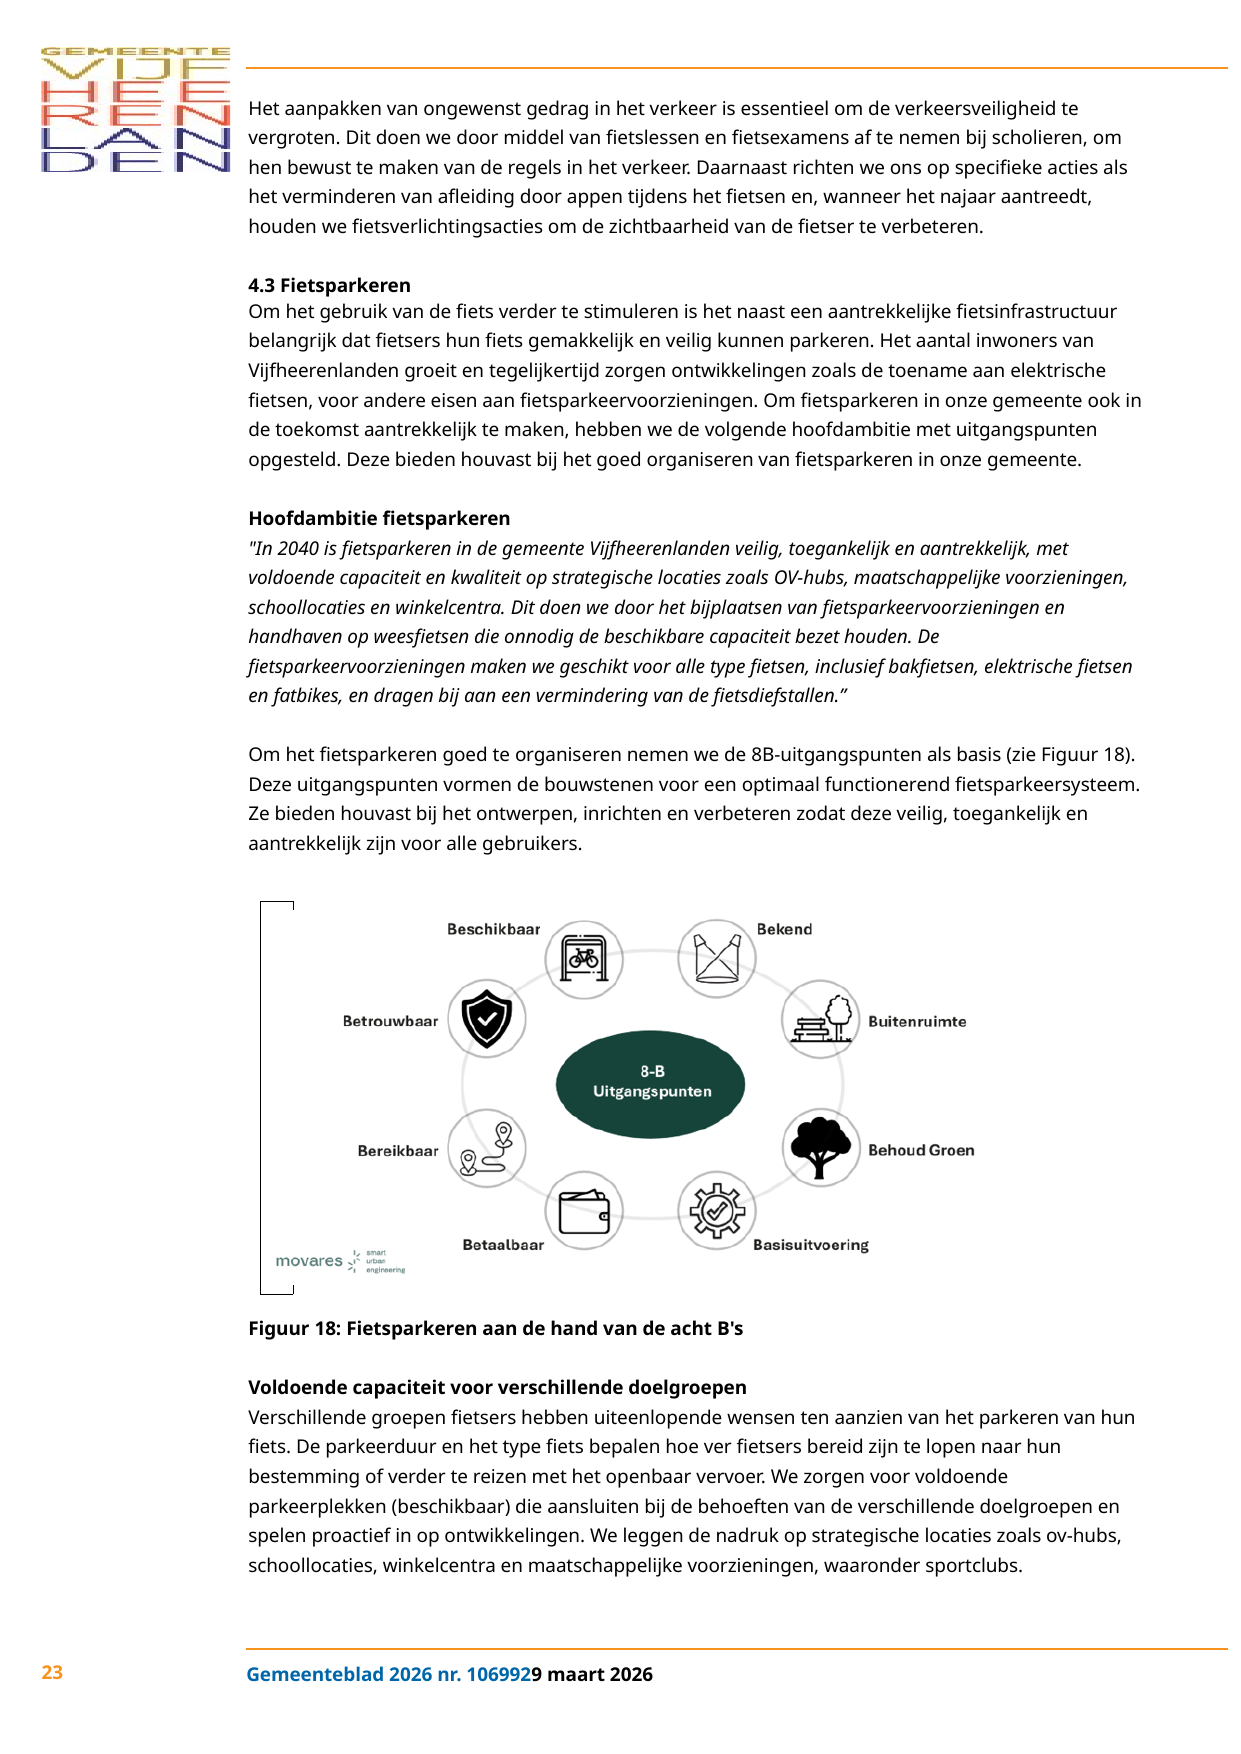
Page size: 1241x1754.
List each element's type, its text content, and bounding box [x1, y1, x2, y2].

text Het aanpakken van ongewenst gedrag in het verkeer is essentieel om de verkeersveiligheid te vergroten. Dit doen we door middel van fietslessen en fietsexamens af te nemen bij scholieren, om hen bewust te maken van de regels in het verkeer. Daarnaast richten we ons op specifieke acties als het verminderen van afleiding door appen tijdens het fietsen en, wanneer het najaar aantreedt, houden we fietsverlichtingsacties om de zichtbaarheid van de fietser te verbeteren. [248, 95, 1152, 239]
text Verschillende groepen fietsers hebben uiteenlopende wensen ten aanzien van het parkeren van hun fiets. De parkeerduur en het type fiets bepalen hoe ver fietsers bereid zijn te lopen naar hun bestemming of verder te reizen met het openbaar vervoer. We zorgen voor voldoende parkeerplekken (beschikbaar) die aansluiten bij de behoeften van de verschillende doelgroepen en spelen proactief in op ontwikkelingen. We leggen de nadruk op strategische locaties zoals ov-hubs, schoollocaties, winkelcentra en maatschappelijke voorzieningen, waaronder sportclubs. [248, 1404, 1152, 1578]
text Voldoende capaciteit voor verschillende doelgroepen [248, 1374, 1152, 1400]
picture [41, 47, 231, 172]
text Om het fietsparkeren goed te organiseren nemen we de 8B-uitgangspunten als basis (zie Figuur 18). Deze uitgangspunten vormen de bouwstenen voor een optimaal functionerend fietsparkeersysteem. Ze bieden houvast bij het ontwerpen, inrichten en verbeteren zodat deze veilig, toegankelijk en aantrekkelijk zijn voor alle gebruikers. [248, 741, 1152, 856]
text Figuur 18: Fietsparkeren aan de hand van de acht B's [248, 1315, 1152, 1341]
picture [268, 910, 978, 1285]
text 4.3 Fietsparkeren [248, 272, 1152, 298]
text Om het gebruik van de fiets verder te stimuleren is het naast een aantrekkelijke fietsinfrastructuur belangrijk dat fietsers hun fiets gemakkelijk en veilig kunnen parkeren. Het aantal inwoners van Vijfheerenlanden groeit en tegelijkertijd zorgen ontwikkelingen zoals de toename aan elektrische fietsen, voor andere eisen aan fietsparkeervoorzieningen. Om fietsparkeren in onze gemeente ook in de toekomst aantrekkelijk te maken, hebben we de volgende hoofdambitie met uitgangspunten opgesteld. Deze bieden houvast bij het goed organiseren van fietsparkeren in onze gemeente. [248, 298, 1152, 472]
table_header Hoofdambitie fietsparkeren "In 2040 is fietsparkeren in de gemeente Vijfheerenlanden veilig, toegankelijk en aantrekkelijk, met voldoende capaciteit en kwaliteit op strategische locaties zoals OV-hubs, maatschappelijke voorzieningen, schoollocaties en winkelcentra. Dit doen we door het bijplaatsen van fietsparkeervoorzieningen en handhaven op weesfietsen die onnodig de beschikbare capaciteit bezet houden. De fietsparkeervoorzieningen maken we geschikt voor alle type fietsen, inclusief bakfietsen, elektrische fietsen en fatbikes, en dragen bij aan een vermindering van de fietsdiefstallen.” [248, 505, 1152, 708]
